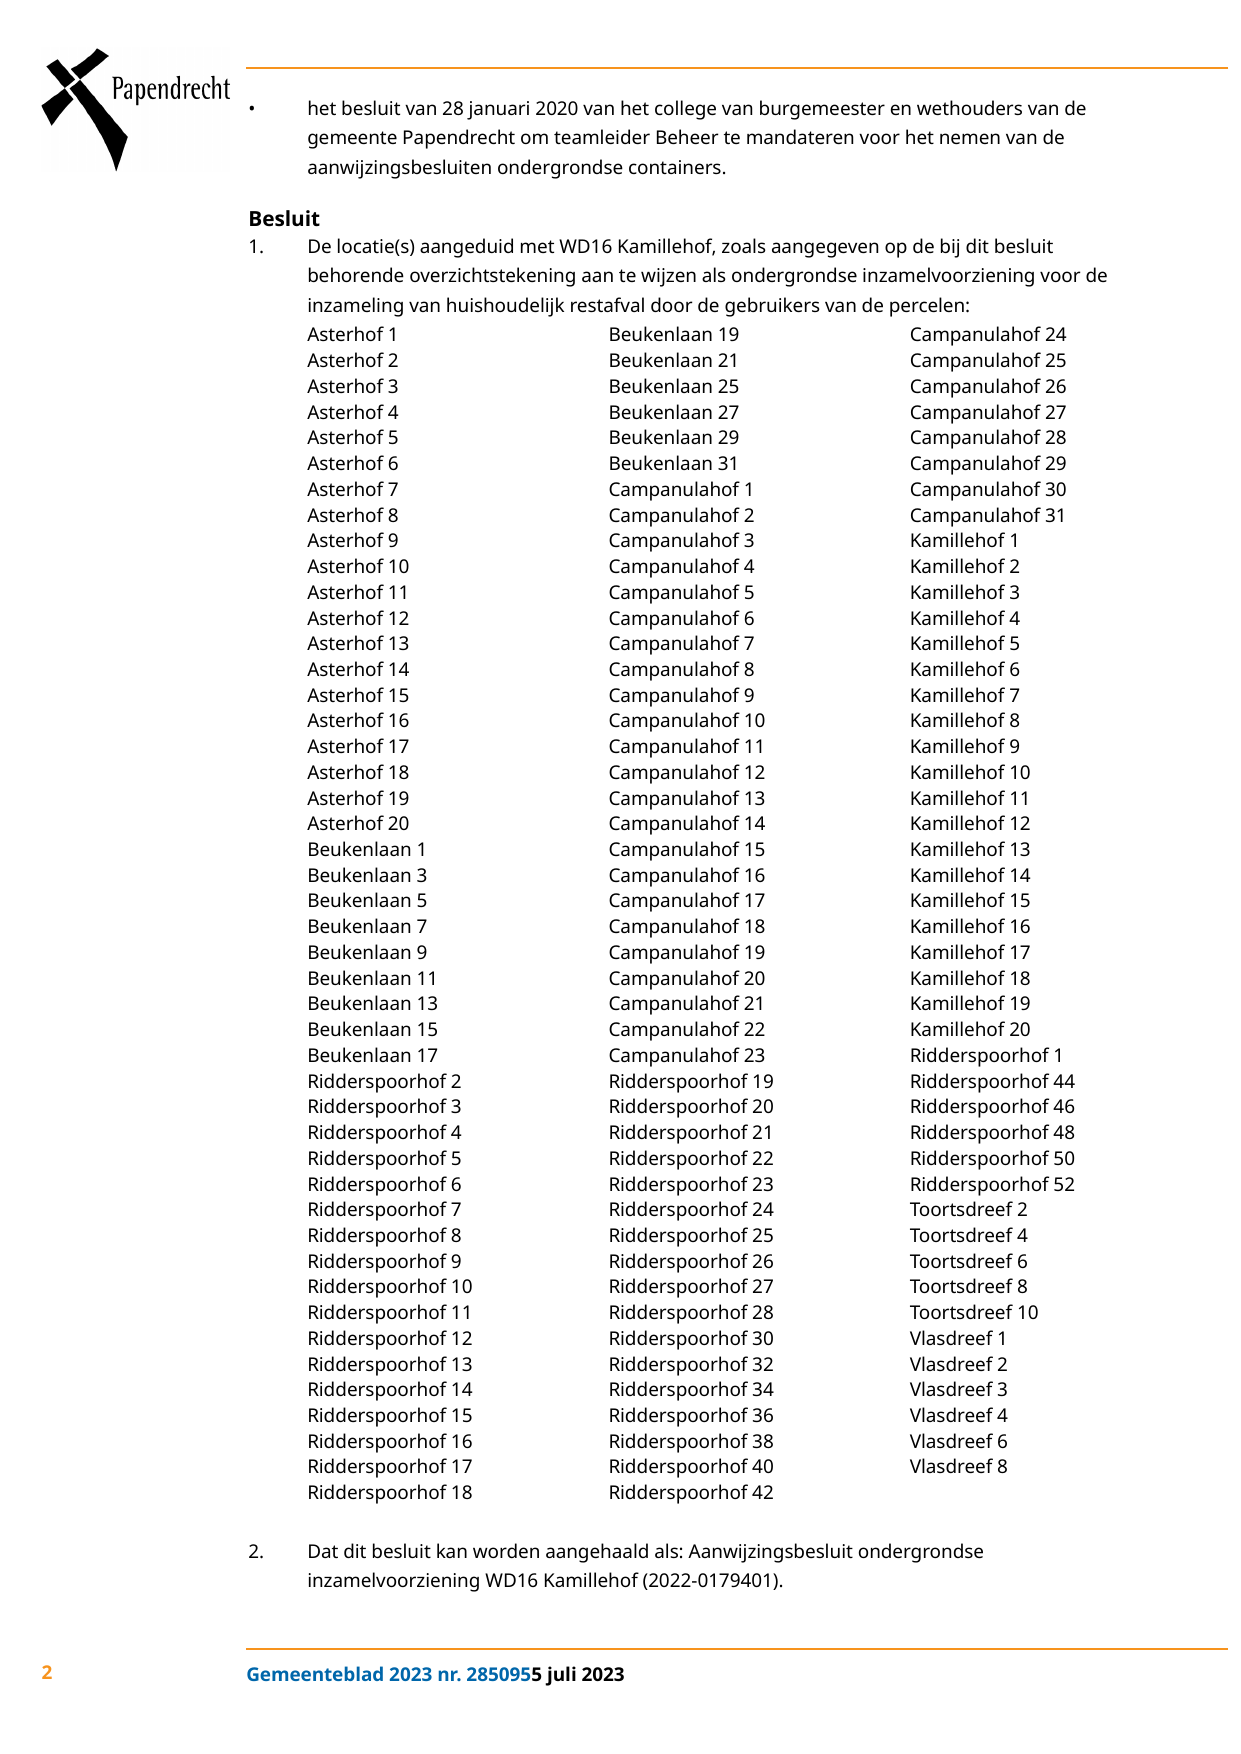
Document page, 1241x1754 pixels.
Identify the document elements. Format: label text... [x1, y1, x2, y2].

table_cell Ridderspoorhof 2 [248, 1068, 549, 1093]
table_cell Beukenlaan 1 [248, 836, 549, 862]
table_cell Ridderspoorhof 13 [248, 1351, 549, 1377]
table_cell Kamillehof 20 [850, 1016, 1152, 1042]
table_cell Campanulahof 31 [850, 502, 1152, 527]
table_cell Campanulahof 5 [549, 579, 850, 605]
table_cell Kamillehof 4 [850, 605, 1152, 630]
table_cell Ridderspoorhof 9 [248, 1248, 549, 1274]
table_cell Campanulahof 14 [549, 811, 850, 836]
table_cell Beukenlaan 15 [248, 1016, 549, 1042]
table_cell Campanulahof 15 [549, 836, 850, 862]
table_cell Campanulahof 30 [850, 476, 1152, 502]
table_cell Campanulahof 29 [850, 450, 1152, 476]
table_cell Campanulahof 2 [549, 502, 850, 527]
table_cell Asterhof 2 [248, 348, 549, 373]
table_cell Ridderspoorhof 19 [549, 1068, 850, 1093]
table_cell Ridderspoorhof 10 [248, 1274, 549, 1299]
table_cell Ridderspoorhof 18 [248, 1480, 549, 1505]
table_cell Beukenlaan 27 [549, 399, 850, 424]
table_cell Beukenlaan 29 [549, 425, 850, 450]
table_cell Beukenlaan 25 [549, 373, 850, 399]
table_cell Ridderspoorhof 1 [850, 1042, 1152, 1068]
table_cell Beukenlaan 3 [248, 862, 549, 888]
table_cell Toortsdreef 10 [850, 1299, 1152, 1325]
table_cell Campanulahof 8 [549, 656, 850, 682]
table_cell Campanulahof 21 [549, 991, 850, 1016]
list Dat dit besluit kan worden aangehaald als: Aanwijzingsbesluit ondergrondse inzamelvoorziening WD16 Kamillehof (2022-0179401). [248, 1538, 1152, 1593]
table_cell Toortsdreef 2 [850, 1196, 1152, 1222]
table_header Asterhof 1 [248, 322, 549, 347]
table_cell Campanulahof 19 [549, 939, 850, 965]
table_cell Beukenlaan 9 [248, 939, 549, 965]
table_cell Campanulahof 28 [850, 425, 1152, 450]
table_cell Ridderspoorhof 24 [549, 1196, 850, 1222]
table_cell Kamillehof 18 [850, 965, 1152, 991]
table_cell Beukenlaan 11 [248, 965, 549, 991]
list De locatie(s) aangeduid met WD16 Kamillehof, zoals aangegeven op de bij dit besluit behorende overzichtstekening aan te wijzen als ondergrondse inzamelvoorziening voor de inzameling van huishoudelijk restafval door de gebruikers van de percelen: [248, 233, 1152, 318]
table_cell Campanulahof 22 [549, 1016, 850, 1042]
table_cell Kamillehof 13 [850, 836, 1152, 862]
table_cell Ridderspoorhof 22 [549, 1145, 850, 1171]
table_cell Asterhof 8 [248, 502, 549, 527]
table_cell Asterhof 5 [248, 425, 549, 450]
table_cell Ridderspoorhof 8 [248, 1222, 549, 1248]
table_cell Toortsdreef 6 [850, 1248, 1152, 1274]
table_cell Kamillehof 8 [850, 708, 1152, 733]
table_cell Ridderspoorhof 12 [248, 1325, 549, 1351]
table_cell Ridderspoorhof 26 [549, 1248, 850, 1274]
table_cell Campanulahof 6 [549, 605, 850, 630]
table_cell Campanulahof 25 [850, 348, 1152, 373]
table_cell Ridderspoorhof 21 [549, 1119, 850, 1145]
table_header Campanulahof 24 [850, 322, 1152, 347]
table_cell Vlasdreef 6 [850, 1428, 1152, 1454]
table_cell Asterhof 3 [248, 373, 549, 399]
table_cell Campanulahof 27 [850, 399, 1152, 424]
table_cell Asterhof 4 [248, 399, 549, 424]
table_cell Asterhof 7 [248, 476, 549, 502]
table_cell Ridderspoorhof 38 [549, 1428, 850, 1454]
table_cell Ridderspoorhof 3 [248, 1094, 549, 1119]
table_cell Ridderspoorhof 23 [549, 1171, 850, 1196]
table_cell Ridderspoorhof 17 [248, 1454, 549, 1479]
table_cell Ridderspoorhof 32 [549, 1351, 850, 1377]
table_cell Asterhof 14 [248, 656, 549, 682]
table_cell Ridderspoorhof 11 [248, 1299, 549, 1325]
table_cell Asterhof 11 [248, 579, 549, 605]
table_cell Ridderspoorhof 28 [549, 1299, 850, 1325]
table_cell Kamillehof 7 [850, 682, 1152, 708]
table_cell Ridderspoorhof 27 [549, 1274, 850, 1299]
table_cell Beukenlaan 13 [248, 991, 549, 1016]
table_cell Campanulahof 12 [549, 759, 850, 785]
table_cell Asterhof 19 [248, 785, 549, 811]
table_cell Vlasdreef 4 [850, 1402, 1152, 1428]
table_cell Asterhof 6 [248, 450, 549, 476]
table_cell Campanulahof 13 [549, 785, 850, 811]
table_cell Kamillehof 3 [850, 579, 1152, 605]
table_cell Ridderspoorhof 30 [549, 1325, 850, 1351]
table_cell Ridderspoorhof 15 [248, 1402, 549, 1428]
table_cell Ridderspoorhof 16 [248, 1428, 549, 1454]
table_cell Kamillehof 1 [850, 528, 1152, 553]
table_cell [850, 1480, 1152, 1505]
table_cell Campanulahof 11 [549, 733, 850, 759]
table_cell Beukenlaan 5 [248, 888, 549, 913]
table_cell Ridderspoorhof 34 [549, 1377, 850, 1402]
table_cell Ridderspoorhof 50 [850, 1145, 1152, 1171]
table_cell Campanulahof 1 [549, 476, 850, 502]
table_cell Ridderspoorhof 20 [549, 1094, 850, 1119]
table_cell Campanulahof 23 [549, 1042, 850, 1068]
table_cell Campanulahof 20 [549, 965, 850, 991]
table_cell Kamillehof 11 [850, 785, 1152, 811]
table_cell Campanulahof 26 [850, 373, 1152, 399]
table_cell Kamillehof 12 [850, 811, 1152, 836]
table_cell Kamillehof 2 [850, 553, 1152, 579]
table_cell Asterhof 9 [248, 528, 549, 553]
table_cell Campanulahof 4 [549, 553, 850, 579]
table_cell Campanulahof 9 [549, 682, 850, 708]
table_cell Ridderspoorhof 48 [850, 1119, 1152, 1145]
table_cell Kamillehof 9 [850, 733, 1152, 759]
table_cell Kamillehof 19 [850, 991, 1152, 1016]
table_cell Kamillehof 5 [850, 630, 1152, 656]
table_cell Ridderspoorhof 46 [850, 1094, 1152, 1119]
table_cell Ridderspoorhof 44 [850, 1068, 1152, 1093]
table_cell Ridderspoorhof 42 [549, 1480, 850, 1505]
table_cell Ridderspoorhof 40 [549, 1454, 850, 1479]
table_cell Beukenlaan 17 [248, 1042, 549, 1068]
text Besluit [248, 204, 1152, 233]
table_cell Ridderspoorhof 25 [549, 1222, 850, 1248]
table_cell Kamillehof 17 [850, 939, 1152, 965]
table_cell Campanulahof 18 [549, 914, 850, 939]
table_cell Campanulahof 7 [549, 630, 850, 656]
table_cell Campanulahof 16 [549, 862, 850, 888]
table_cell Vlasdreef 2 [850, 1351, 1152, 1377]
table_cell Kamillehof 6 [850, 656, 1152, 682]
table_cell Kamillehof 10 [850, 759, 1152, 785]
table_cell Ridderspoorhof 4 [248, 1119, 549, 1145]
table_cell Vlasdreef 1 [850, 1325, 1152, 1351]
table_header Beukenlaan 19 [549, 322, 850, 347]
table_cell Asterhof 16 [248, 708, 549, 733]
table_cell Asterhof 10 [248, 553, 549, 579]
table_cell Kamillehof 15 [850, 888, 1152, 913]
table_cell Kamillehof 16 [850, 914, 1152, 939]
table_cell Ridderspoorhof 36 [549, 1402, 850, 1428]
table_cell Asterhof 20 [248, 811, 549, 836]
table_cell Beukenlaan 21 [549, 348, 850, 373]
table_cell Ridderspoorhof 14 [248, 1377, 549, 1402]
table_cell Beukenlaan 7 [248, 914, 549, 939]
table_cell Vlasdreef 3 [850, 1377, 1152, 1402]
table_cell Asterhof 13 [248, 630, 549, 656]
table_cell Asterhof 18 [248, 759, 549, 785]
table_cell Campanulahof 3 [549, 528, 850, 553]
table_cell Ridderspoorhof 7 [248, 1196, 549, 1222]
table_cell Campanulahof 17 [549, 888, 850, 913]
table_cell Asterhof 12 [248, 605, 549, 630]
table_cell Ridderspoorhof 52 [850, 1171, 1152, 1196]
table_cell Asterhof 15 [248, 682, 549, 708]
table_cell Beukenlaan 31 [549, 450, 850, 476]
table_cell Asterhof 17 [248, 733, 549, 759]
picture [41, 47, 231, 172]
table_cell Ridderspoorhof 6 [248, 1171, 549, 1196]
table_cell Campanulahof 10 [549, 708, 850, 733]
list het besluit van 28 januari 2020 van het college van burgemeester en wethouders van de gemeente Papendrecht om teamleider Beheer te mandateren voor het nemen van de aanwijzingsbesluiten ondergrondse containers. [248, 95, 1152, 180]
table_cell Toortsdreef 8 [850, 1274, 1152, 1299]
table_cell Ridderspoorhof 5 [248, 1145, 549, 1171]
table_cell Toortsdreef 4 [850, 1222, 1152, 1248]
table_cell Vlasdreef 8 [850, 1454, 1152, 1479]
table_cell Kamillehof 14 [850, 862, 1152, 888]
